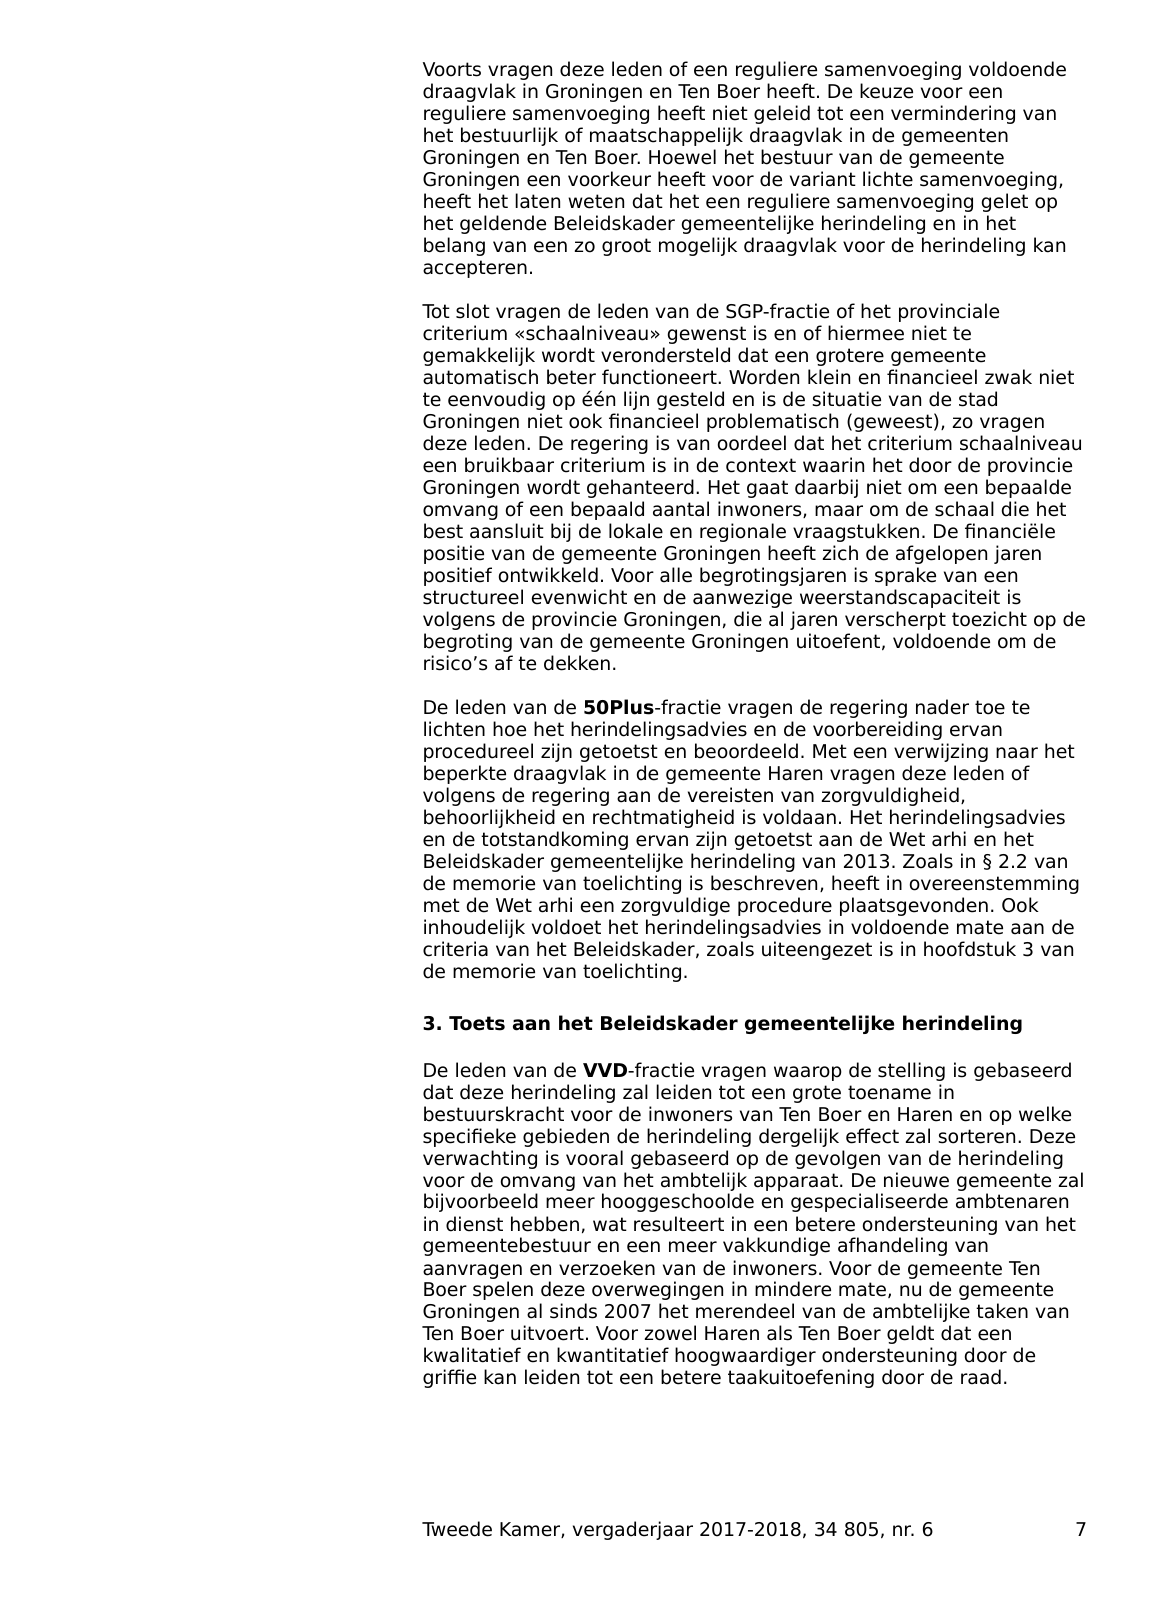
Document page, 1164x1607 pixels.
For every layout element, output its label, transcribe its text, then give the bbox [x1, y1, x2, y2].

subtitle 3. Toets aan het Beleidskader gemeentelijke herindeling [422, 1013, 1087, 1034]
text Voorts vragen deze leden of een reguliere samenvoeging voldoende draagvlak in Groningen en Ten Boer heeft. De keuze voor een reguliere samenvoeging heeft niet geleid tot een vermindering van het bestuurlijk of maatschappelijk draagvlak in de gemeenten Groningen en Ten Boer. Hoewel het bestuur van de gemeente Groningen een voorkeur heeft voor de variant lichte samenvoeging, heeft het laten weten dat het een reguliere samenvoeging gelet op het geldende Beleidskader gemeentelijke herindeling en in het belang van een zo groot mogelijk draagvlak voor de herindeling kan accepteren. [422, 59, 1087, 279]
text De leden van de VVD-fractie vragen waarop de stelling is gebaseerd dat deze herindeling zal leiden tot een grote toename in bestuurskracht voor de inwoners van Ten Boer en Haren en op welke specifieke gebieden de herindeling dergelijk effect zal sorteren. Deze verwachting is vooral gebaseerd op de gevolgen van de herindeling voor de omvang van het ambtelijk apparaat. De nieuwe gemeente zal bijvoorbeeld meer hooggeschoolde en gespecialiseerde ambtenaren in dienst hebben, wat resulteert in een betere ondersteuning van het gemeentebestuur en een meer vakkundige afhandeling van aanvragen en verzoeken van de inwoners. Voor de gemeente Ten Boer spelen deze overwegingen in mindere mate, nu de gemeente Groningen al sinds 2007 het merendeel van de ambtelijke taken van Ten Boer uitvoert. Voor zowel Haren als Ten Boer geldt dat een kwalitatief en kwantitatief hoogwaardiger ondersteuning door de griffie kan leiden tot een betere taakuitoefening door de raad. [422, 1059, 1087, 1389]
text Tot slot vragen de leden van de SGP-fractie of het provinciale criterium «schaalniveau» gewenst is en of hiermee niet te gemakkelijk wordt verondersteld dat een grotere gemeente automatisch beter functioneert. Worden klein en financieel zwak niet te eenvoudig op één lijn gesteld en is de situatie van de stad Groningen niet ook financieel problematisch (geweest), zo vragen deze leden. De regering is van oordeel dat het criterium schaalniveau een bruikbaar criterium is in de context waarin het door de provincie Groningen wordt gehanteerd. Het gaat daarbij niet om een bepaalde omvang of een bepaald aantal inwoners, maar om de schaal die het best aansluit bij de lokale en regionale vraagstukken. De financiële positie van de gemeente Groningen heeft zich de afgelopen jaren positief ontwikkeld. Voor alle begrotingsjaren is sprake van een structureel evenwicht en de aanwezige weerstandscapaciteit is volgens de provincie Groningen, die al jaren verscherpt toezicht op de begroting van de gemeente Groningen uitoefent, voldoende om de risico’s af te dekken. [422, 301, 1087, 675]
text De leden van de 50Plus-fractie vragen de regering nader toe te lichten hoe het herindelingsadvies en de voorbereiding ervan procedureel zijn getoetst en beoordeeld. Met een verwijzing naar het beperkte draagvlak in de gemeente Haren vragen deze leden of volgens de regering aan de vereisten van zorgvuldigheid, behoorlijkheid en rechtmatigheid is voldaan. Het herindelingsadvies en de totstandkoming ervan zijn getoetst aan de Wet arhi en het Beleidskader gemeentelijke herindeling van 2013. Zoals in § 2.2 van de memorie van toelichting is beschreven, heeft in overeenstemming met de Wet arhi een zorgvuldige procedure plaatsgevonden. Ook inhoudelijk voldoet het herindelingsadvies in voldoende mate aan de criteria van het Beleidskader, zoals uiteengezet is in hoofdstuk 3 van de memorie van toelichting. [422, 697, 1087, 983]
